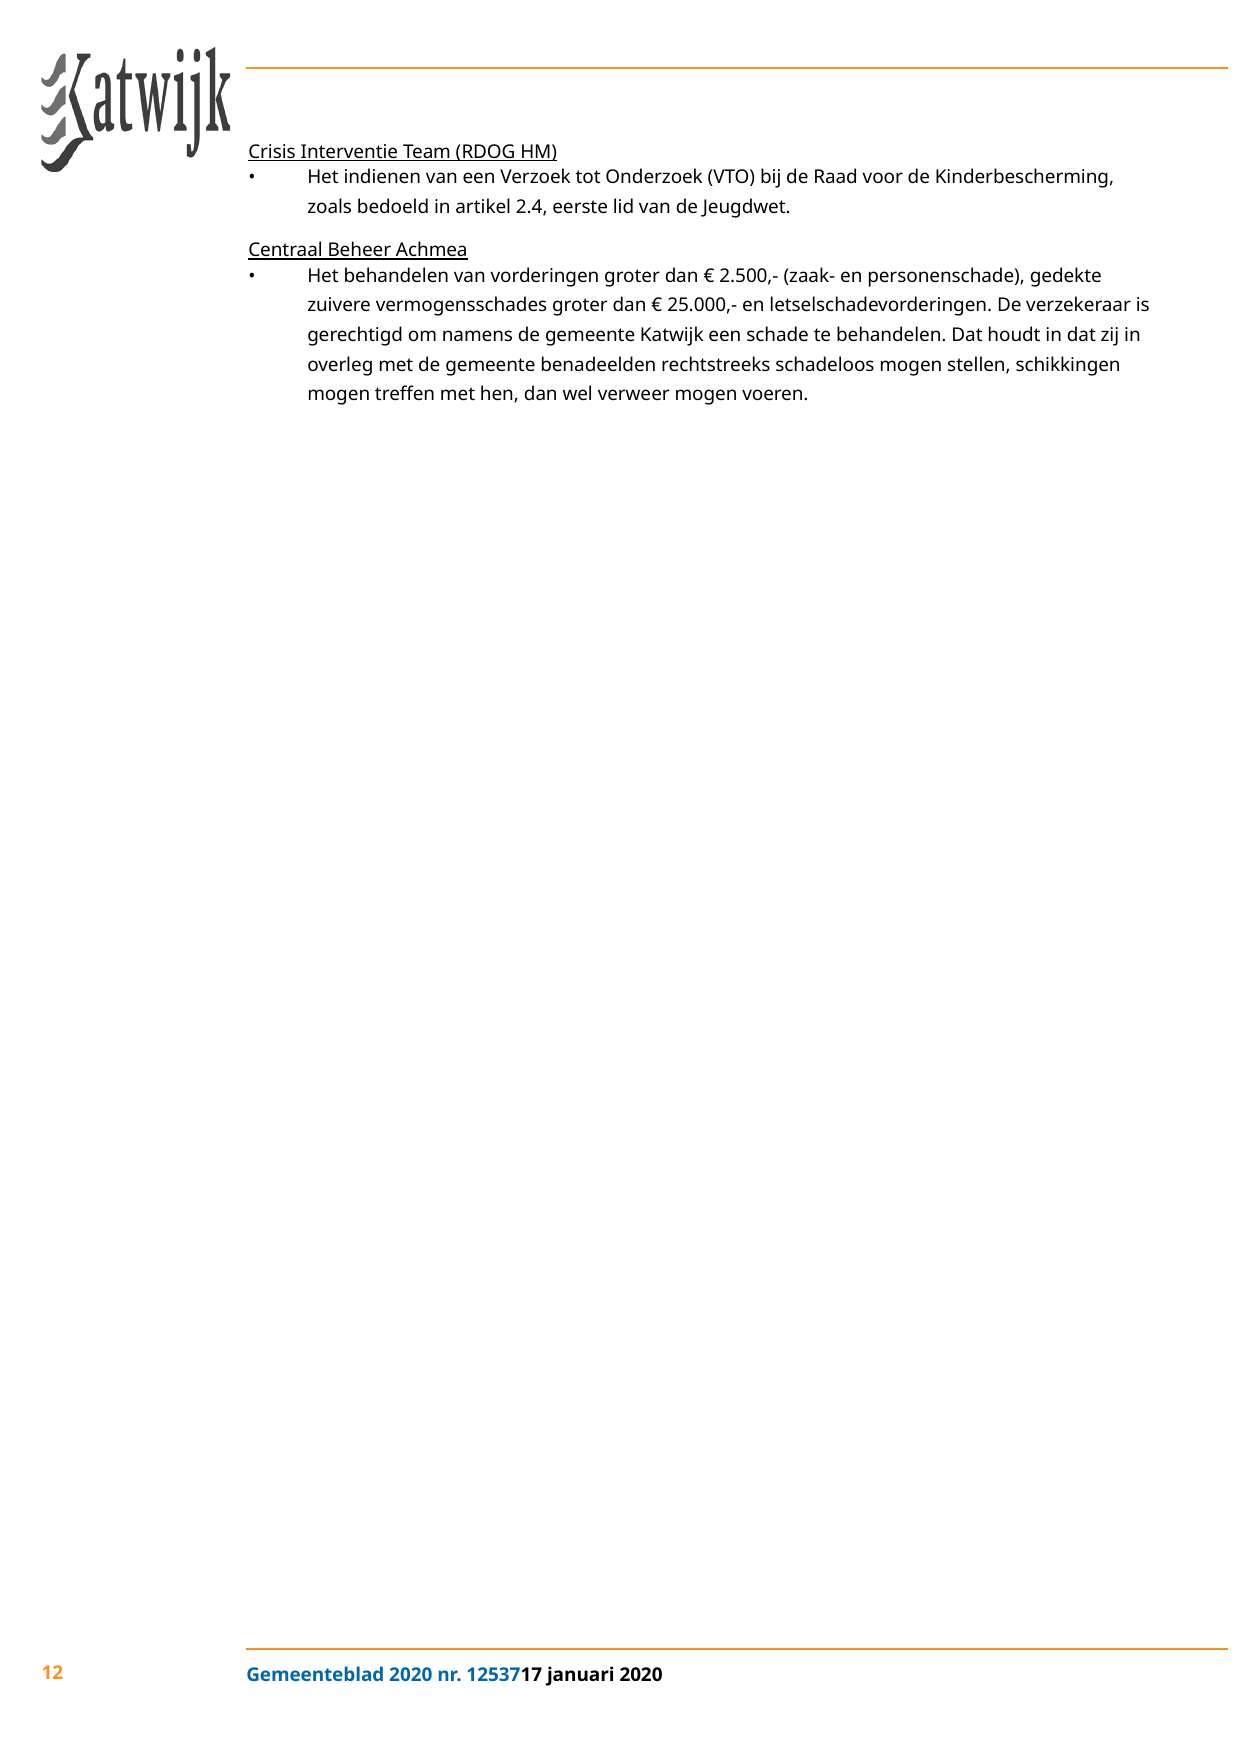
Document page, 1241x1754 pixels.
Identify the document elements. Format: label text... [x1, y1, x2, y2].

text Crisis Interventie Team (RDOG HM) [248, 138, 1152, 164]
text Centraal Beheer Achmea [248, 236, 1152, 262]
list Het behandelen van vorderingen groter dan € 2.500,- (zaak- en personenschade), gedekte zuivere vermogensschades groter dan € 25.000,- en letselschadevorderingen. De verzekeraar is gerechtigd om namens de gemeente Katwijk een schade te behandelen. Dat houdt in dat zij in overleg met de gemeente benadeelden rechtstreeks schadeloos mogen stellen, schikkingen mogen treffen met hen, dan wel verweer mogen voeren. [248, 262, 1152, 406]
list Het indienen van een Verzoek tot Onderzoek (VTO) bij de Raad voor de Kinderbescherming, zoals bedoeld in artikel 2.4, eerste lid van de Jeugdwet. [248, 164, 1152, 219]
picture [41, 47, 231, 172]
